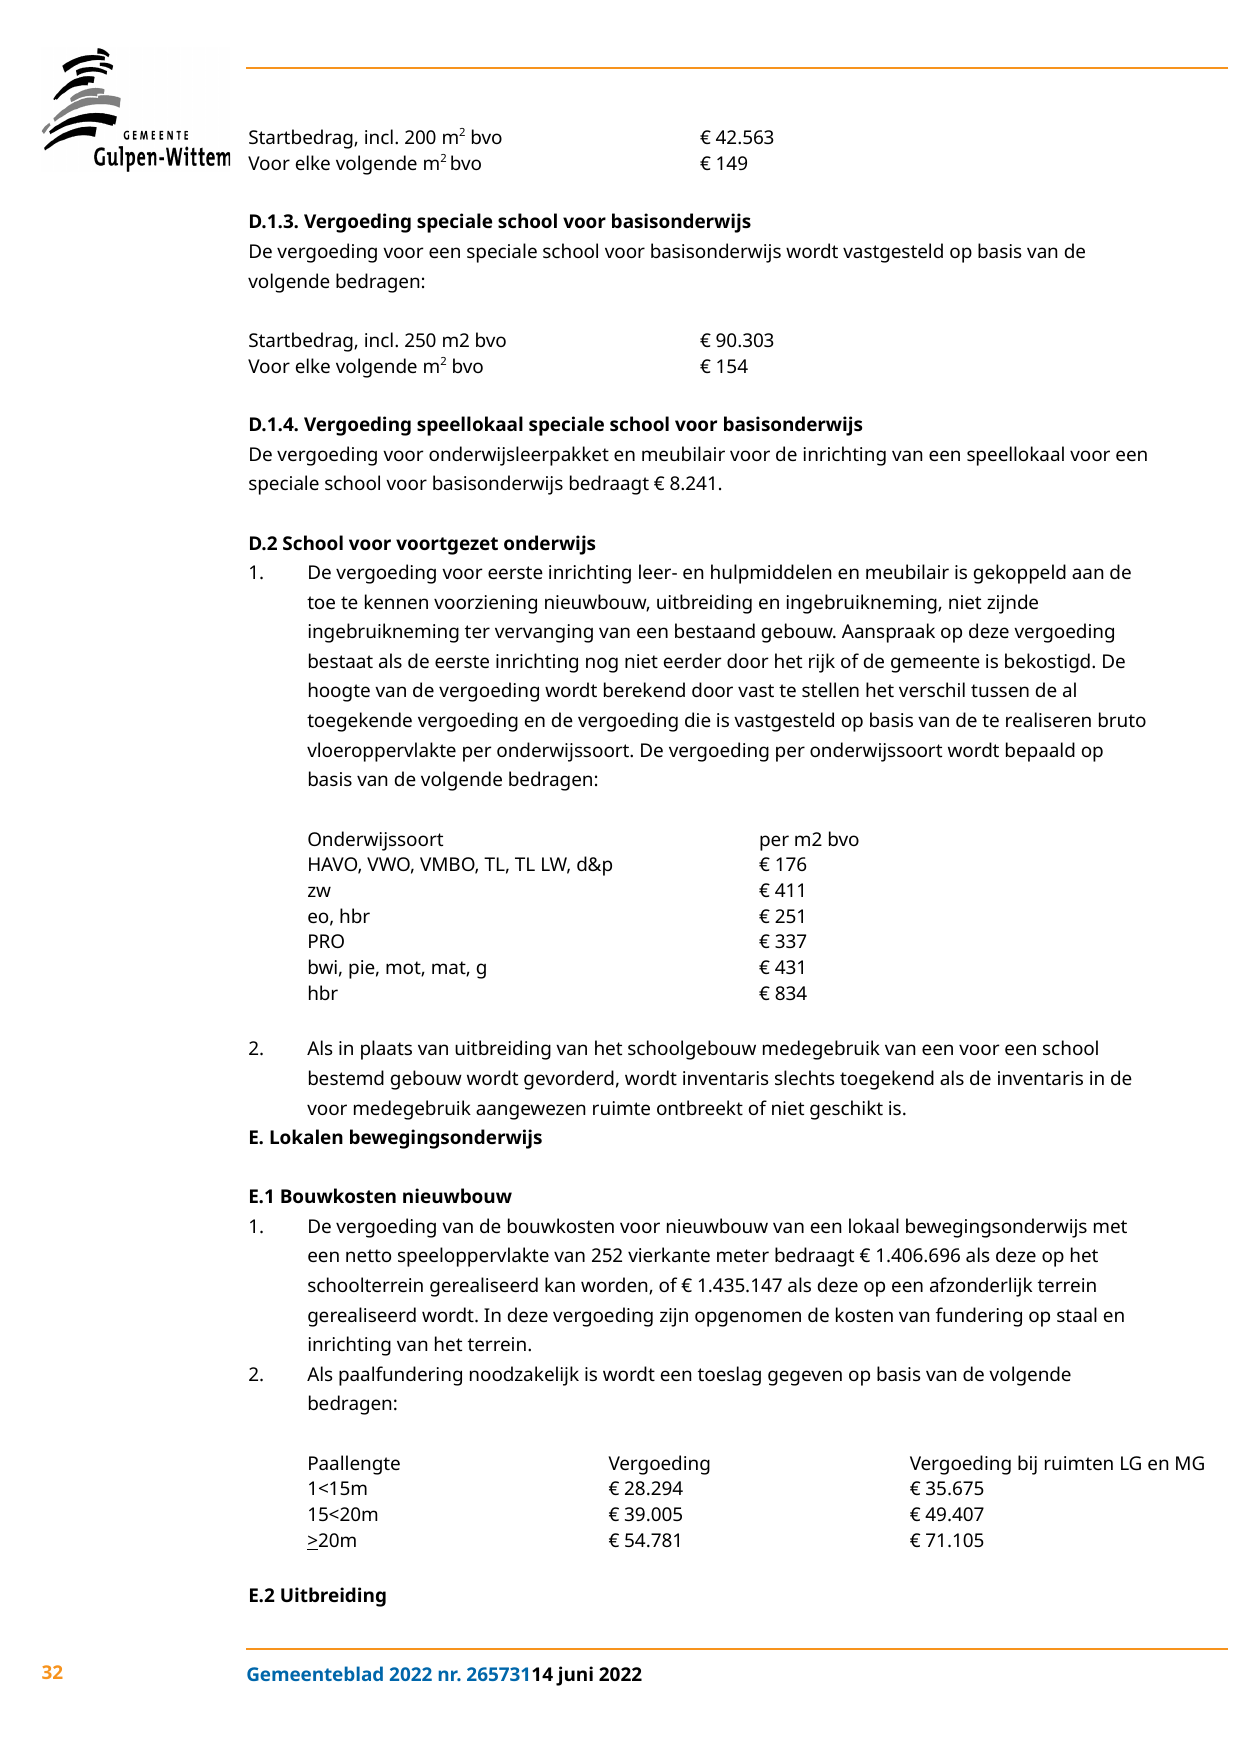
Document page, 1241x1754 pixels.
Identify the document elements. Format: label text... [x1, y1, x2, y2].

table_cell PRO [307, 929, 759, 954]
table_cell € 35.675 [910, 1476, 1211, 1501]
picture [41, 47, 231, 172]
text E. Lokalen bewegingsonderwijs [248, 1124, 1152, 1150]
table_cell >20m [307, 1527, 608, 1553]
table_header € 90.303 [700, 327, 1152, 353]
table_cell € 251 [759, 903, 1211, 929]
table_cell € 54.781 [608, 1527, 909, 1553]
table_cell € 176 [759, 851, 1211, 877]
text D.2 School voor voortgezet onderwijs [248, 530, 1152, 556]
table_header € 42.563 [700, 125, 1152, 150]
table_cell € 71.105 [910, 1527, 1211, 1553]
table_cell € 411 [759, 877, 1211, 903]
table_header Startbedrag, incl. 250 m2 bvo [248, 327, 700, 353]
text D.1.3. Vergoeding speciale school voor basisonderwijs [248, 209, 1152, 234]
table_header Startbedrag, incl. 200 m2 bvo [248, 125, 700, 150]
table_cell € 28.294 [608, 1476, 909, 1501]
table_cell 1<15m [307, 1476, 608, 1501]
table_cell bwi, pie, mot, mat, g [307, 954, 759, 980]
table_cell € 39.005 [608, 1501, 909, 1527]
table_cell hbr [307, 980, 759, 1006]
table_header Paallengte [307, 1450, 608, 1476]
text D.1.4. Vergoeding speellokaal speciale school voor basisonderwijs [248, 411, 1152, 437]
text De vergoeding voor een speciale school voor basisonderwijs wordt vastgesteld op basis van de volgende bedragen: [248, 238, 1152, 294]
table_cell zw [307, 877, 759, 903]
table_cell € 149 [700, 150, 1152, 176]
table_header Onderwijssoort [307, 826, 759, 851]
table_cell Voor elke volgende m2 bvo [248, 353, 700, 379]
table_header per m2 bvo [759, 826, 1211, 851]
table_cell eo, hbr [307, 903, 759, 929]
list Als in plaats van uitbreiding van het schoolgebouw medegebruik van een voor een school bestemd gebouw wordt gevorderd, wordt inventaris slechts toegekend als de inventaris in de voor medegebruik aangewezen ruimte ontbreekt of niet geschikt is. [248, 1036, 1152, 1120]
table_header Vergoeding bij ruimten LG en MG [910, 1450, 1211, 1476]
table_cell € 337 [759, 929, 1211, 954]
text E.2 Uitbreiding [248, 1582, 1152, 1608]
table_cell 15<20m [307, 1501, 608, 1527]
list De vergoeding van de bouwkosten voor nieuwbouw van een lokaal bewegingsonderwijs met een netto speeloppervlakte van 252 vierkante meter bedraagt € 1.406.696 als deze op het schoolterrein gerealiseerd kan worden, of € 1.435.147 als deze op een afzonderlijk terrein gerealiseerd wordt. In deze vergoeding zijn opgenomen de kosten van fundering op staal en inrichting van het terrein. [248, 1213, 1152, 1357]
table_cell € 49.407 [910, 1501, 1211, 1527]
table_header Vergoeding [608, 1450, 909, 1476]
table_cell HAVO, VWO, VMBO, TL, TL LW, d&p [307, 851, 759, 877]
table_cell Voor elke volgende m2 bvo [248, 150, 700, 176]
table_cell € 154 [700, 353, 1152, 379]
table_cell € 834 [759, 980, 1211, 1006]
list Als paalfundering noodzakelijk is wordt een toeslag gegeven op basis van de volgende bedragen: [248, 1361, 1152, 1416]
list De vergoeding voor eerste inrichting leer- en hulpmiddelen en meubilair is gekoppeld aan de toe te kennen voorziening nieuwbouw, uitbreiding en ingebruikneming, niet zijnde ingebruikneming ter vervanging van een bestaand gebouw. Aanspraak op deze vergoeding bestaat als de eerste inrichting nog niet eerder door het rijk of de gemeente is bekostigd. De hoogte van de vergoeding wordt berekend door vast te stellen het verschil tussen de al toegekende vergoeding en de vergoeding die is vastgesteld op basis van de te realiseren bruto vloeroppervlakte per onderwijssoort. De vergoeding per onderwijssoort wordt bepaald op basis van de volgende bedragen: [248, 559, 1152, 792]
text De vergoeding voor onderwijsleerpakket en meubilair voor de inrichting van een speellokaal voor een speciale school voor basisonderwijs bedraagt € 8.241. [248, 441, 1152, 496]
text E.1 Bouwkosten nieuwbouw [248, 1183, 1152, 1209]
table_cell € 431 [759, 954, 1211, 980]
